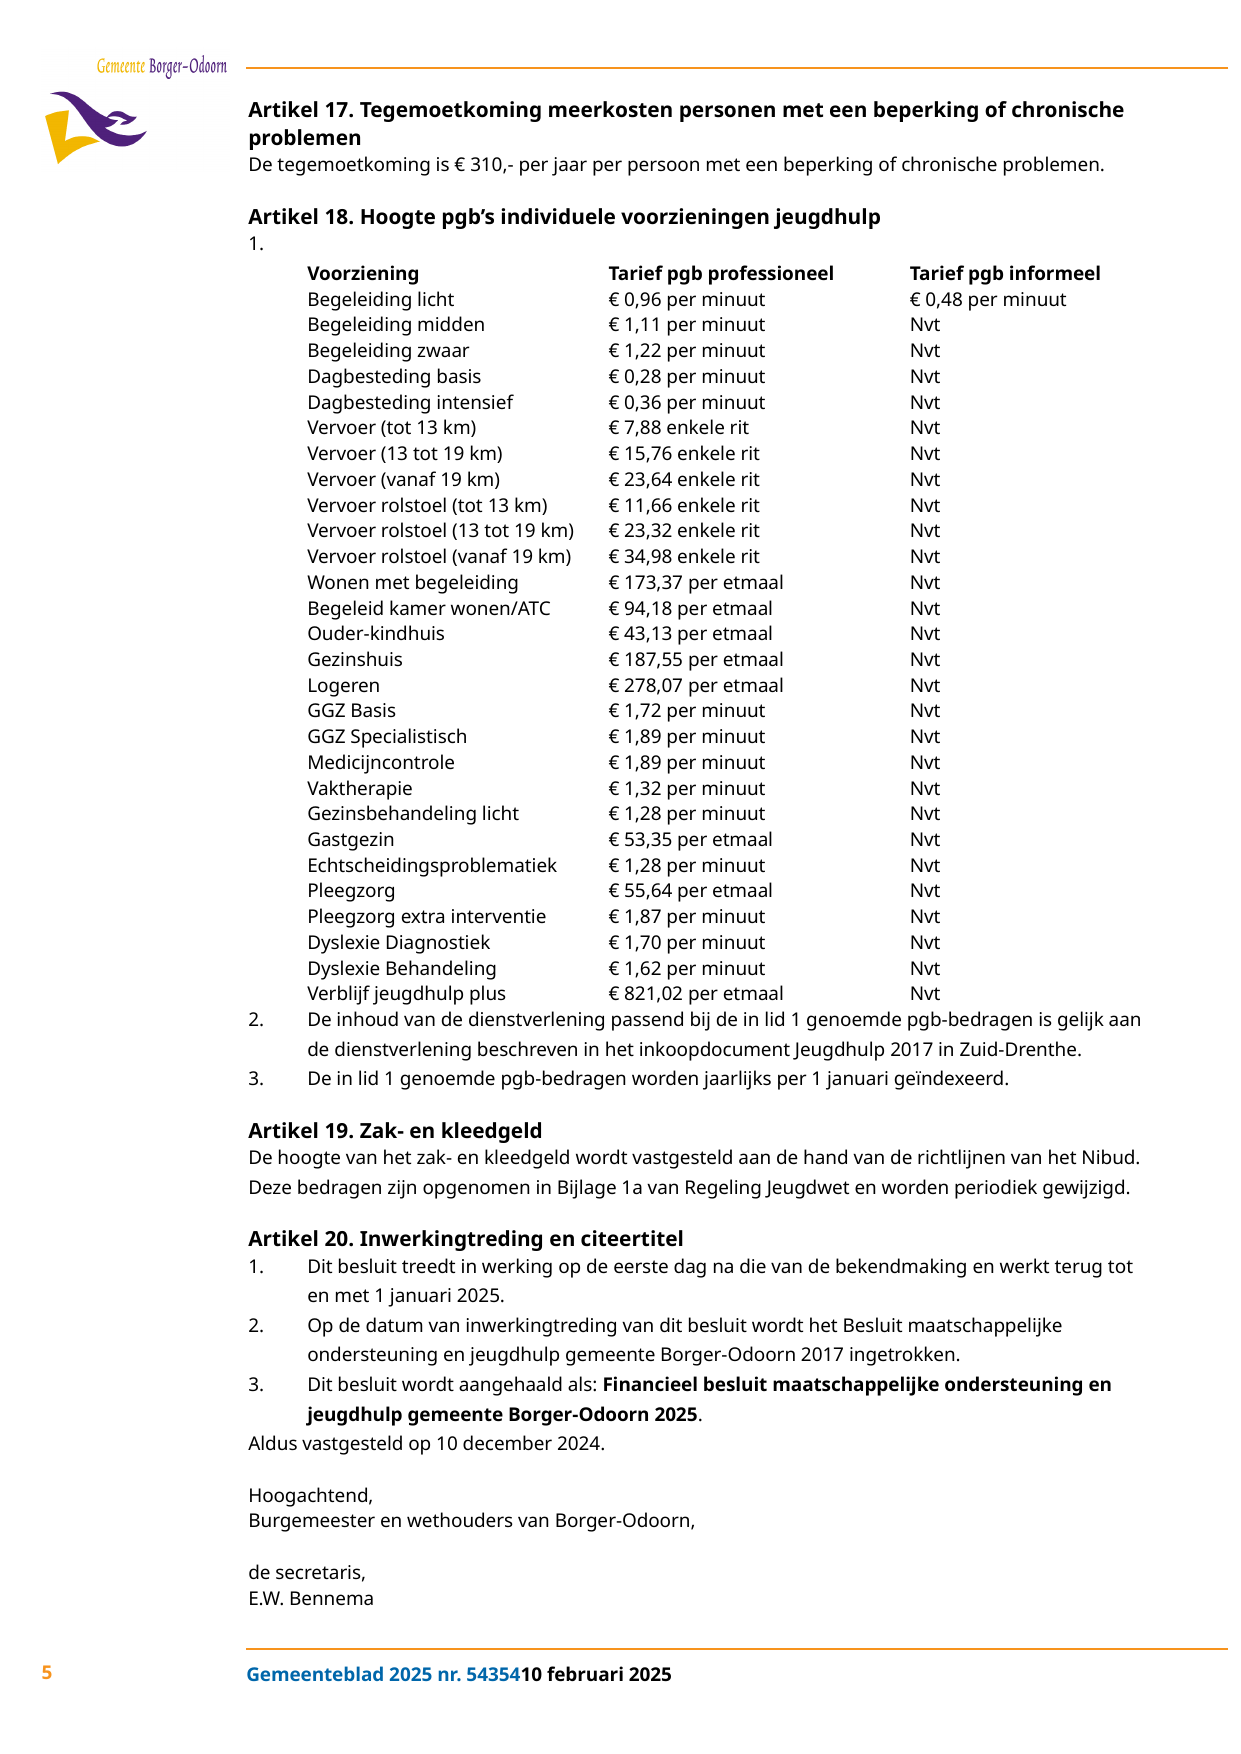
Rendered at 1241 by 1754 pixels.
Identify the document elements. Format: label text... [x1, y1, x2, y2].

text E.W. Bennema [248, 1585, 1152, 1611]
text De tegemoetkoming is € 310,- per jaar per persoon met een beperking of chronische problemen. [248, 152, 1152, 177]
list Dit besluit treedt in werking op de eerste dag na die van de bekendmaking en werkt terug tot en met 1 januari 2025. [248, 1253, 1152, 1308]
text Burgemeester en wethouders van Borger-Odoorn, [248, 1508, 1152, 1533]
table_cell Pleegzorg extra interventie [307, 904, 608, 929]
table_cell Dagbesteding basis [307, 363, 608, 389]
table_cell € 11,66 enkele rit [608, 492, 909, 517]
table_cell Nvt [910, 904, 1211, 929]
table_cell Begeleid kamer wonen/ATC [307, 595, 608, 620]
table_cell € 0,28 per minuut [608, 363, 909, 389]
text de secretaris, [248, 1559, 1152, 1585]
table_cell Nvt [910, 801, 1211, 826]
table_cell € 1,70 per minuut [608, 929, 909, 955]
table_cell Nvt [910, 389, 1211, 414]
table_cell Verblijf jeugdhulp plus [307, 981, 608, 1006]
table_cell € 23,32 enkele rit [608, 518, 909, 543]
table_cell € 0,36 per minuut [608, 389, 909, 414]
table_cell Nvt [910, 312, 1211, 337]
table_cell Nvt [910, 415, 1211, 440]
table_cell Nvt [910, 363, 1211, 389]
table_cell € 0,96 per minuut [608, 286, 909, 312]
table_cell Nvt [910, 749, 1211, 775]
table_cell Nvt [910, 955, 1211, 981]
table_cell Vervoer (vanaf 19 km) [307, 466, 608, 492]
text De hoogte van het zak- en kleedgeld wordt vastgesteld aan de hand van de richtlijnen van het Nibud. Deze bedragen zijn opgenomen in Bijlage 1a van Regeling Jeugdwet en worden periodiek gewijzigd. [248, 1144, 1152, 1200]
table_cell Nvt [910, 775, 1211, 801]
table_cell Nvt [910, 878, 1211, 903]
table_cell Gezinshuis [307, 646, 608, 672]
table_cell Begeleiding midden [307, 312, 608, 337]
table_cell € 34,98 enkele rit [608, 543, 909, 569]
table_cell Dyslexie Behandeling [307, 955, 608, 981]
table_cell Pleegzorg [307, 878, 608, 903]
table_cell Ouder-kindhuis [307, 620, 608, 646]
table_cell € 1,22 per minuut [608, 338, 909, 363]
table_cell € 43,13 per etmaal [608, 620, 909, 646]
table_cell Echtscheidingsproblematiek [307, 852, 608, 878]
table_cell € 821,02 per etmaal [608, 981, 909, 1006]
table_cell € 23,64 enkele rit [608, 466, 909, 492]
table_cell € 1,89 per minuut [608, 723, 909, 749]
table_cell € 1,28 per minuut [608, 852, 909, 878]
table_cell Vervoer (tot 13 km) [307, 415, 608, 440]
table_cell Dyslexie Diagnostiek [307, 929, 608, 955]
table_cell Vervoer rolstoel (vanaf 19 km) [307, 543, 608, 569]
table_cell Nvt [910, 646, 1211, 672]
table_cell Vaktherapie [307, 775, 608, 801]
table_cell Nvt [910, 698, 1211, 723]
table_cell € 94,18 per etmaal [608, 595, 909, 620]
table_cell € 1,72 per minuut [608, 698, 909, 723]
table_cell € 53,35 per etmaal [608, 826, 909, 852]
list Dit besluit wordt aangehaald als: Financieel besluit maatschappelijke ondersteuning en jeugdhulp gemeente Borger-Odoorn 2025. [248, 1371, 1152, 1427]
table_cell Nvt [910, 981, 1211, 1006]
table_cell Dagbesteding intensief [307, 389, 608, 414]
table_cell € 1,62 per minuut [608, 955, 909, 981]
text Artikel 19. Zak- en kleedgeld [248, 1116, 1152, 1144]
table_cell Nvt [910, 595, 1211, 620]
table_cell € 173,37 per etmaal [608, 569, 909, 595]
table_cell Vervoer rolstoel (13 tot 19 km) [307, 518, 608, 543]
table_cell € 1,11 per minuut [608, 312, 909, 337]
table_header Voorziening [307, 260, 608, 286]
list De inhoud van de dienstverlening passend bij de in lid 1 genoemde pgb-bedragen is gelijk aan de dienstverlening beschreven in het inkoopdocument Jeugdhulp 2017 in Zuid-Drenthe. [248, 1006, 1152, 1062]
table_cell € 1,32 per minuut [608, 775, 909, 801]
text Hoogachtend, [248, 1482, 1152, 1508]
table_cell Nvt [910, 723, 1211, 749]
table_cell Nvt [910, 440, 1211, 466]
table_cell Vervoer (13 tot 19 km) [307, 440, 608, 466]
table_cell Nvt [910, 929, 1211, 955]
table_cell Wonen met begeleiding [307, 569, 608, 595]
table_cell Nvt [910, 543, 1211, 569]
table_cell Begeleiding licht [307, 286, 608, 312]
table_cell € 187,55 per etmaal [608, 646, 909, 672]
table_cell GGZ Basis [307, 698, 608, 723]
table_cell € 0,48 per minuut [910, 286, 1211, 312]
table_cell € 1,87 per minuut [608, 904, 909, 929]
table_cell Nvt [910, 826, 1211, 852]
table_cell € 55,64 per etmaal [608, 878, 909, 903]
list De in lid 1 genoemde pgb-bedragen worden jaarlijks per 1 januari geïndexeerd. [248, 1066, 1152, 1091]
table_cell Nvt [910, 852, 1211, 878]
picture [41, 47, 231, 172]
table_cell € 7,88 enkele rit [608, 415, 909, 440]
table_cell Gastgezin [307, 826, 608, 852]
table_cell € 1,28 per minuut [608, 801, 909, 826]
table_cell Logeren [307, 672, 608, 698]
table_header Tarief pgb informeel [910, 260, 1211, 286]
table_cell € 278,07 per etmaal [608, 672, 909, 698]
table_cell Nvt [910, 672, 1211, 698]
table_header Tarief pgb professioneel [608, 260, 909, 286]
text Artikel 18. Hoogte pgb’s individuele voorzieningen jeugdhulp [248, 202, 1152, 231]
text Aldus vastgesteld op 10 december 2024. [248, 1430, 1152, 1456]
table_cell € 15,76 enkele rit [608, 440, 909, 466]
table_cell Nvt [910, 338, 1211, 363]
table_cell Nvt [910, 518, 1211, 543]
table_cell Nvt [910, 492, 1211, 517]
table_cell Nvt [910, 569, 1211, 595]
table_cell Medicijncontrole [307, 749, 608, 775]
text Artikel 17. Tegemoetkoming meerkosten personen met een beperking of chronische problemen [248, 95, 1152, 152]
table_cell € 1,89 per minuut [608, 749, 909, 775]
table_cell Nvt [910, 620, 1211, 646]
table_cell Begeleiding zwaar [307, 338, 608, 363]
table_cell Gezinsbehandeling licht [307, 801, 608, 826]
table_cell Nvt [910, 466, 1211, 492]
text Artikel 20. Inwerkingtreding en citeertitel [248, 1224, 1152, 1253]
list Op de datum van inwerkingtreding van dit besluit wordt het Besluit maatschappelijke ondersteuning en jeugdhulp gemeente Borger-Odoorn 2017 ingetrokken. [248, 1312, 1152, 1367]
table_cell Vervoer rolstoel (tot 13 km) [307, 492, 608, 517]
table_cell GGZ Specialistisch [307, 723, 608, 749]
